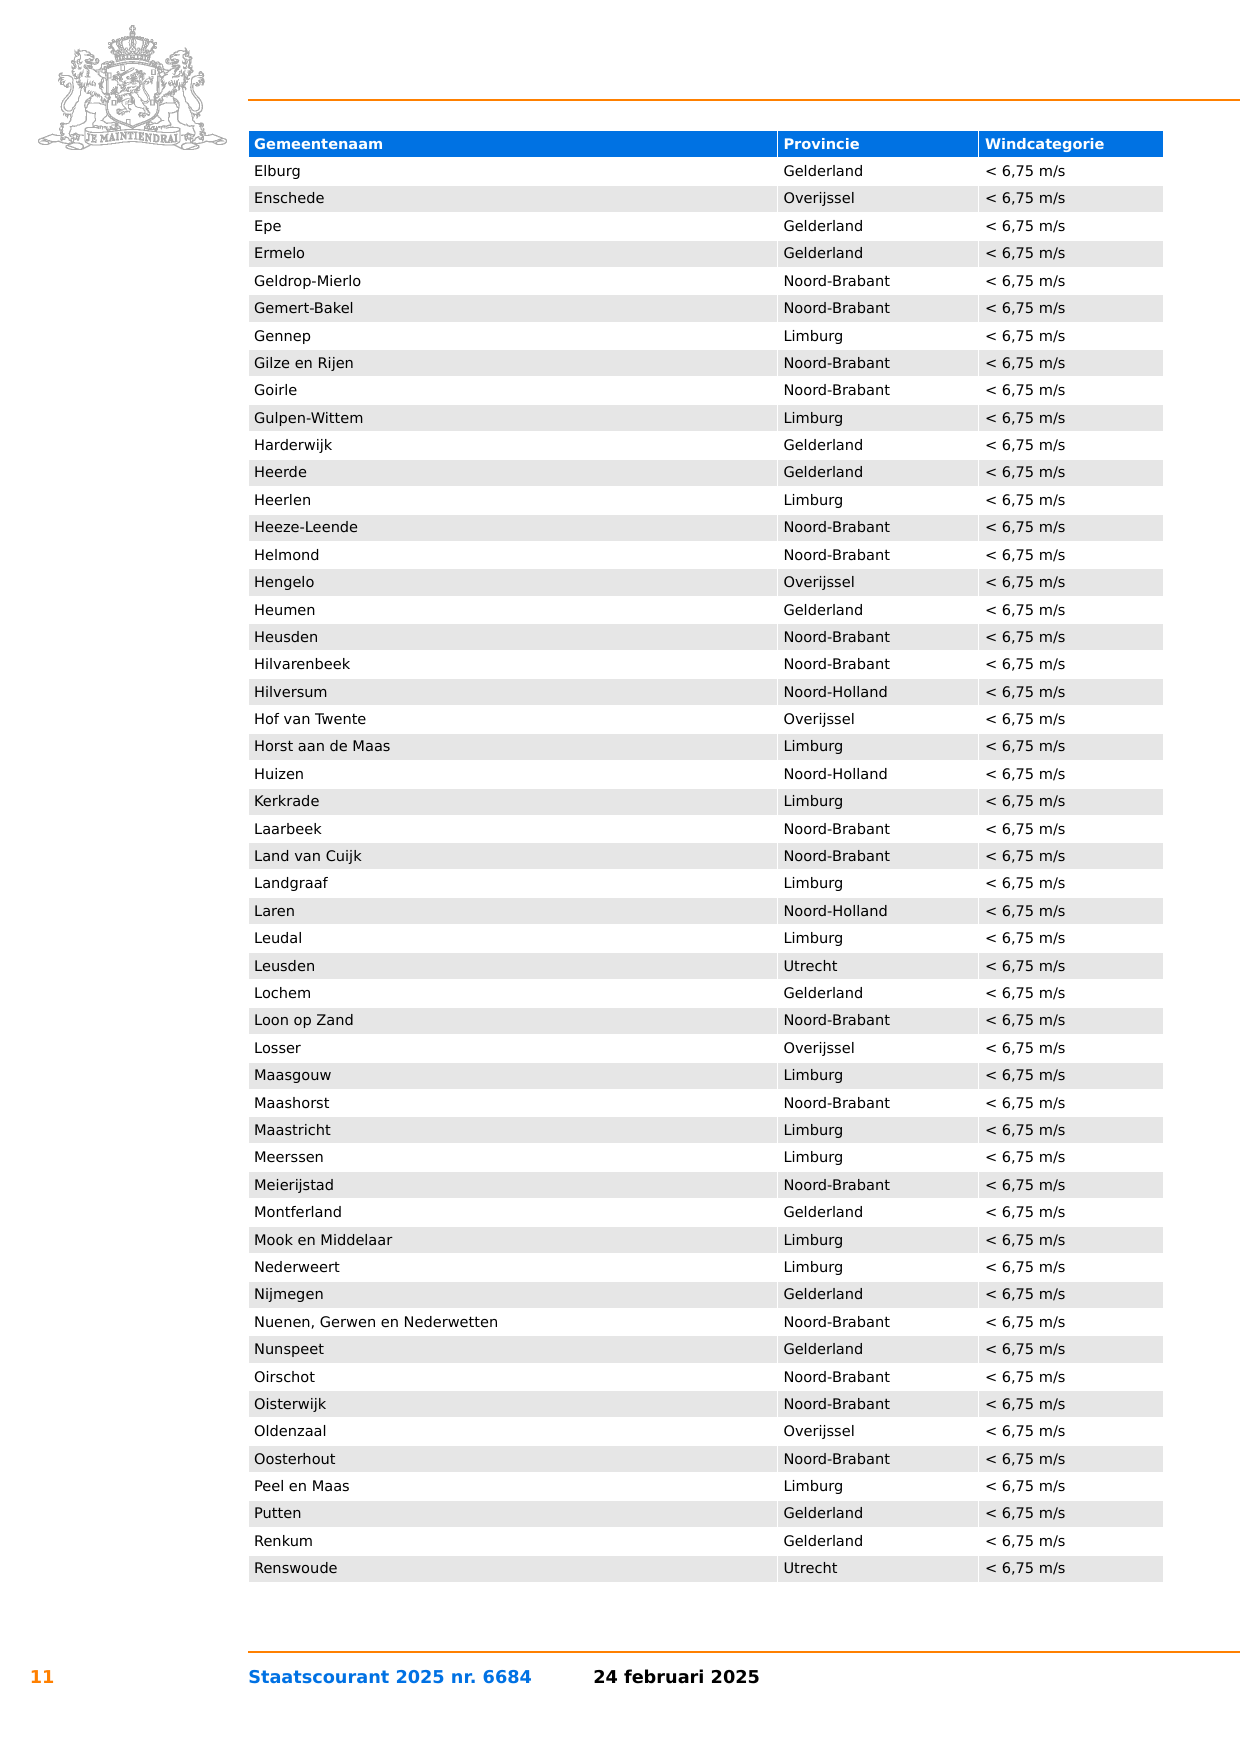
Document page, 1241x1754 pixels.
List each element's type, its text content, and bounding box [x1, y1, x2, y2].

table_cell Noord-Brabant [778, 1008, 978, 1034]
table_cell < 6,75 m/s [979, 295, 1163, 322]
table_cell < 6,75 m/s [979, 789, 1163, 815]
table_cell < 6,75 m/s [979, 597, 1163, 623]
picture [38, 25, 227, 150]
table_cell Noord-Brabant [778, 1364, 978, 1390]
table_cell Noord-Holland [778, 679, 978, 705]
table_cell Noord-Brabant [778, 816, 978, 842]
table_cell Geldrop-Mierlo [249, 268, 777, 294]
table_cell Noord-Brabant [778, 515, 978, 541]
table_cell Limburg [778, 487, 978, 513]
table_cell Oisterwijk [249, 1391, 777, 1417]
table_cell Hof van Twente [249, 706, 777, 733]
table_header Windcategorie [979, 131, 1163, 157]
table_cell < 6,75 m/s [979, 1501, 1163, 1527]
table_cell Gulpen-Wittem [249, 405, 777, 431]
table_cell Noord-Brabant [778, 651, 978, 678]
table_cell Horst aan de Maas [249, 734, 777, 760]
table_cell Lochem [249, 980, 777, 1007]
table_cell Nunspeet [249, 1336, 777, 1363]
table_cell < 6,75 m/s [979, 542, 1163, 568]
table_cell < 6,75 m/s [979, 213, 1163, 239]
table_cell Limburg [778, 1117, 978, 1143]
table_cell < 6,75 m/s [979, 1473, 1163, 1500]
table_cell Nijmegen [249, 1282, 777, 1308]
table_cell Limburg [778, 871, 978, 897]
table_cell Utrecht [778, 1556, 978, 1582]
table_cell Hilversum [249, 679, 777, 705]
table_cell < 6,75 m/s [979, 761, 1163, 787]
table_cell Noord-Brabant [778, 1391, 978, 1417]
table_cell Overijssel [778, 1419, 978, 1445]
table_cell < 6,75 m/s [979, 1282, 1163, 1308]
table_cell Gelderland [778, 213, 978, 239]
table_cell < 6,75 m/s [979, 624, 1163, 650]
table_cell Harderwijk [249, 432, 777, 459]
table_cell < 6,75 m/s [979, 460, 1163, 486]
table_cell Gelderland [778, 597, 978, 623]
table_cell < 6,75 m/s [979, 706, 1163, 733]
table_cell Nederweert [249, 1254, 777, 1281]
table_cell Renswoude [249, 1556, 777, 1582]
table_cell < 6,75 m/s [979, 405, 1163, 431]
table_cell < 6,75 m/s [979, 323, 1163, 349]
table_cell < 6,75 m/s [979, 1145, 1163, 1171]
table_cell < 6,75 m/s [979, 1528, 1163, 1554]
table_cell < 6,75 m/s [979, 432, 1163, 459]
table_cell Noord-Brabant [778, 378, 978, 404]
table_cell Noord-Brabant [778, 268, 978, 294]
table_cell < 6,75 m/s [979, 1556, 1163, 1582]
table_cell Oosterhout [249, 1446, 777, 1472]
table_cell < 6,75 m/s [979, 898, 1163, 924]
table_cell < 6,75 m/s [979, 1008, 1163, 1034]
table_cell Noord-Brabant [778, 624, 978, 650]
table_cell Enschede [249, 186, 777, 212]
table_cell Noord-Holland [778, 761, 978, 787]
table_cell < 6,75 m/s [979, 925, 1163, 952]
table_cell Overijssel [778, 1035, 978, 1061]
table_cell Noord-Brabant [778, 1309, 978, 1335]
table_cell Gelderland [778, 1501, 978, 1527]
table_cell Gelderland [778, 241, 978, 267]
table_cell Maasgouw [249, 1063, 777, 1089]
table_cell Peel en Maas [249, 1473, 777, 1500]
table_cell < 6,75 m/s [979, 350, 1163, 376]
table_cell Limburg [778, 1227, 978, 1253]
table_cell Losser [249, 1035, 777, 1061]
table_cell < 6,75 m/s [979, 953, 1163, 979]
table_cell Heerlen [249, 487, 777, 513]
table_cell Heusden [249, 624, 777, 650]
table_cell Loon op Zand [249, 1008, 777, 1034]
table_cell Gemert-Bakel [249, 295, 777, 322]
table_cell < 6,75 m/s [979, 186, 1163, 212]
table_cell < 6,75 m/s [979, 1336, 1163, 1363]
table_cell Heumen [249, 597, 777, 623]
table_cell Meierijstad [249, 1172, 777, 1198]
table_cell Noord-Brabant [778, 295, 978, 322]
table_cell Ermelo [249, 241, 777, 267]
table_cell Renkum [249, 1528, 777, 1554]
table_cell < 6,75 m/s [979, 487, 1163, 513]
table_cell Limburg [778, 734, 978, 760]
table_header Provincie [778, 131, 978, 157]
table_cell Gelderland [778, 980, 978, 1007]
table_cell Gennep [249, 323, 777, 349]
table_cell < 6,75 m/s [979, 1199, 1163, 1226]
table_cell Limburg [778, 1254, 978, 1281]
table_cell Noord-Brabant [778, 350, 978, 376]
table_cell < 6,75 m/s [979, 268, 1163, 294]
table_cell Laarbeek [249, 816, 777, 842]
table_cell < 6,75 m/s [979, 1172, 1163, 1198]
table_cell Limburg [778, 405, 978, 431]
table_cell < 6,75 m/s [979, 1117, 1163, 1143]
table_cell < 6,75 m/s [979, 1090, 1163, 1116]
table_cell < 6,75 m/s [979, 871, 1163, 897]
table_cell Noord-Brabant [778, 1090, 978, 1116]
table_cell < 6,75 m/s [979, 1364, 1163, 1390]
table_cell Gelderland [778, 158, 978, 185]
table_cell < 6,75 m/s [979, 679, 1163, 705]
table_cell < 6,75 m/s [979, 1419, 1163, 1445]
table_cell Overijssel [778, 569, 978, 596]
table_cell Gilze en Rijen [249, 350, 777, 376]
table_cell Noord-Brabant [778, 1446, 978, 1472]
table_cell < 6,75 m/s [979, 651, 1163, 678]
table_cell Landgraaf [249, 871, 777, 897]
table_cell < 6,75 m/s [979, 569, 1163, 596]
table_cell Gelderland [778, 460, 978, 486]
table_cell Oirschot [249, 1364, 777, 1390]
table_cell Limburg [778, 1145, 978, 1171]
table_cell Kerkrade [249, 789, 777, 815]
table_cell Noord-Brabant [778, 1172, 978, 1198]
table_cell < 6,75 m/s [979, 734, 1163, 760]
table_cell < 6,75 m/s [979, 241, 1163, 267]
table_cell < 6,75 m/s [979, 1391, 1163, 1417]
table_cell Leusden [249, 953, 777, 979]
table_header Gemeentenaam [249, 131, 777, 157]
table_cell Gelderland [778, 432, 978, 459]
table_cell Elburg [249, 158, 777, 185]
table_cell Heerde [249, 460, 777, 486]
table_cell < 6,75 m/s [979, 1227, 1163, 1253]
table_cell Heeze-Leende [249, 515, 777, 541]
table_cell Oldenzaal [249, 1419, 777, 1445]
table_cell Noord-Brabant [778, 542, 978, 568]
table_cell < 6,75 m/s [979, 980, 1163, 1007]
table_cell < 6,75 m/s [979, 1446, 1163, 1472]
table_cell < 6,75 m/s [979, 1063, 1163, 1089]
table_cell < 6,75 m/s [979, 1035, 1163, 1061]
table_cell Limburg [778, 1063, 978, 1089]
table_cell < 6,75 m/s [979, 816, 1163, 842]
table_cell Utrecht [778, 953, 978, 979]
table_cell Overijssel [778, 706, 978, 733]
table_cell Putten [249, 1501, 777, 1527]
table_cell Limburg [778, 789, 978, 815]
table_cell Helmond [249, 542, 777, 568]
table_cell Gelderland [778, 1528, 978, 1554]
table_cell Maashorst [249, 1090, 777, 1116]
table_cell < 6,75 m/s [979, 1254, 1163, 1281]
table_cell Epe [249, 213, 777, 239]
table_cell Mook en Middelaar [249, 1227, 777, 1253]
table_cell Gelderland [778, 1336, 978, 1363]
table_cell Noord-Holland [778, 898, 978, 924]
table_cell Overijssel [778, 186, 978, 212]
table_cell < 6,75 m/s [979, 843, 1163, 869]
table_cell Huizen [249, 761, 777, 787]
table_cell < 6,75 m/s [979, 158, 1163, 185]
table_cell Hengelo [249, 569, 777, 596]
table_cell Gelderland [778, 1282, 978, 1308]
table_cell Nuenen, Gerwen en Nederwetten [249, 1309, 777, 1335]
table_cell Gelderland [778, 1199, 978, 1226]
table_cell < 6,75 m/s [979, 1309, 1163, 1335]
table_cell < 6,75 m/s [979, 515, 1163, 541]
table_cell Meerssen [249, 1145, 777, 1171]
table_cell Limburg [778, 925, 978, 952]
table_cell Goirle [249, 378, 777, 404]
table_cell Limburg [778, 1473, 978, 1500]
table_cell Hilvarenbeek [249, 651, 777, 678]
table_cell < 6,75 m/s [979, 378, 1163, 404]
table_cell Noord-Brabant [778, 843, 978, 869]
table_cell Maastricht [249, 1117, 777, 1143]
table_cell Laren [249, 898, 777, 924]
table_cell Limburg [778, 323, 978, 349]
table_cell Leudal [249, 925, 777, 952]
table_cell Montferland [249, 1199, 777, 1226]
table_cell Land van Cuijk [249, 843, 777, 869]
